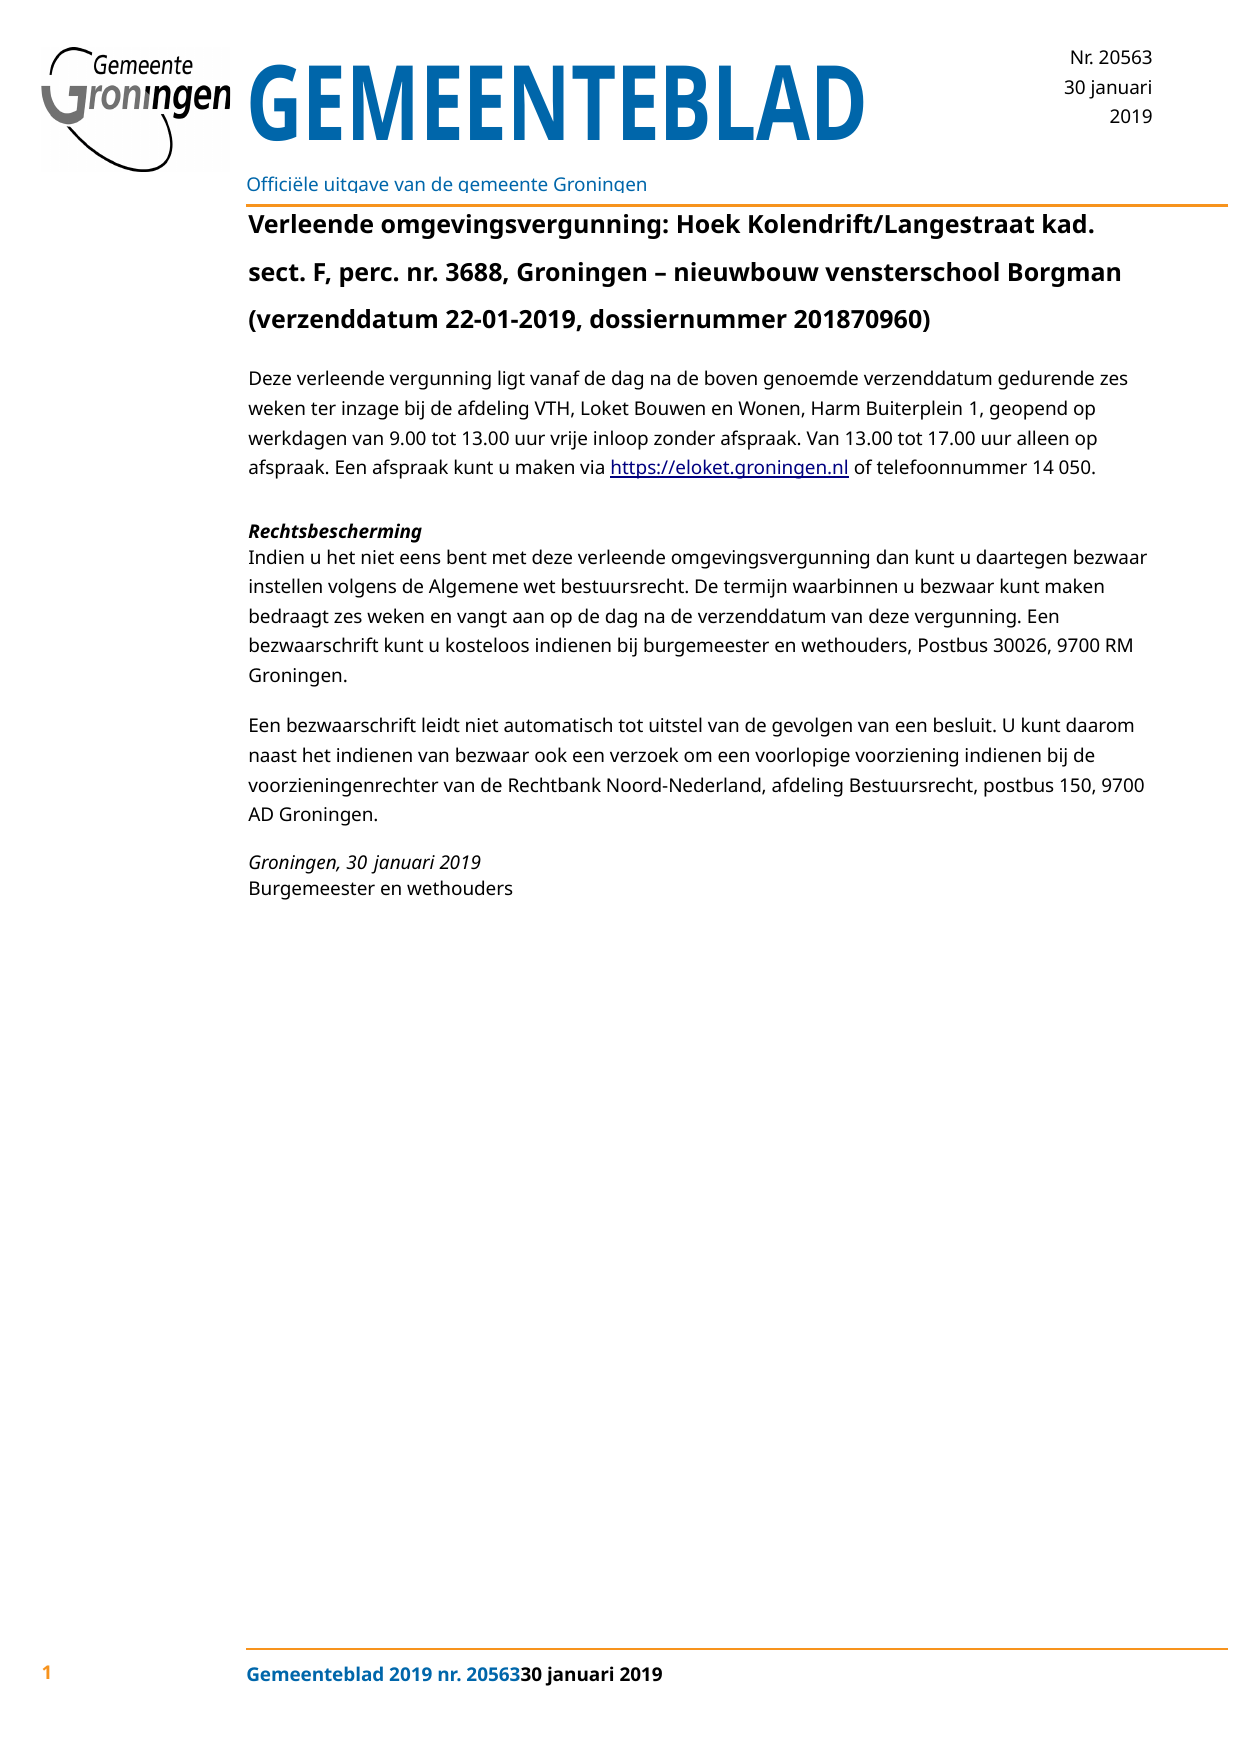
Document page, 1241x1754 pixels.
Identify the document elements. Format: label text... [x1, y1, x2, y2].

text Burgemeester en wethouders [248, 875, 1152, 901]
picture [41, 47, 231, 172]
text Verleende omgevingsvergunning: Hoek Kolendrift/Langestraat kad. sect. F, perc. nr. 3688, Groningen – nieuwbouw vensterschool Borgman (verzenddatum 22-01-2019, dossiernummer 201870960) [248, 207, 1152, 336]
text Deze verleende vergunning ligt vanaf de dag na de boven genoemde verzenddatum gedurende zes weken ter inzage bij de afdeling VTH, Loket Bouwen en Wonen, Harm Buiterplein 1, geopend op werkdagen van 9.00 tot 13.00 uur vrije inloop zonder afspraak. Van 13.00 tot 17.00 uur alleen op afspraak. Een afspraak kunt u maken via https://eloket.groningen.nl of telefoonnummer 14 050. [248, 366, 1152, 480]
text Een bezwaarschrift leidt niet automatisch tot uitstel van de gevolgen van een besluit. U kunt daarom naast het indienen van bezwaar ook een verzoek om een voorlopige voorziening indienen bij de voorzieningenrechter van de Rechtbank Noord-Nederland, afdeling Bestuursrecht, postbus 150, 9700 AD Groningen. [248, 713, 1152, 827]
text Rechtsbescherming [248, 518, 1152, 544]
text Indien u het niet eens bent met deze verleende omgevingsvergunning dan kunt u daartegen bezwaar instellen volgens de Algemene wet bestuursrecht. De termijn waarbinnen u bezwaar kunt maken bedraagt zes weken en vangt aan op de dag na de verzenddatum van deze vergunning. Een bezwaarschrift kunt u kosteloos indienen bij burgemeester en wethouders, Postbus 30026, 9700 RM Groningen. [248, 544, 1152, 688]
text Groningen, 30 januari 2019 [248, 849, 1152, 875]
